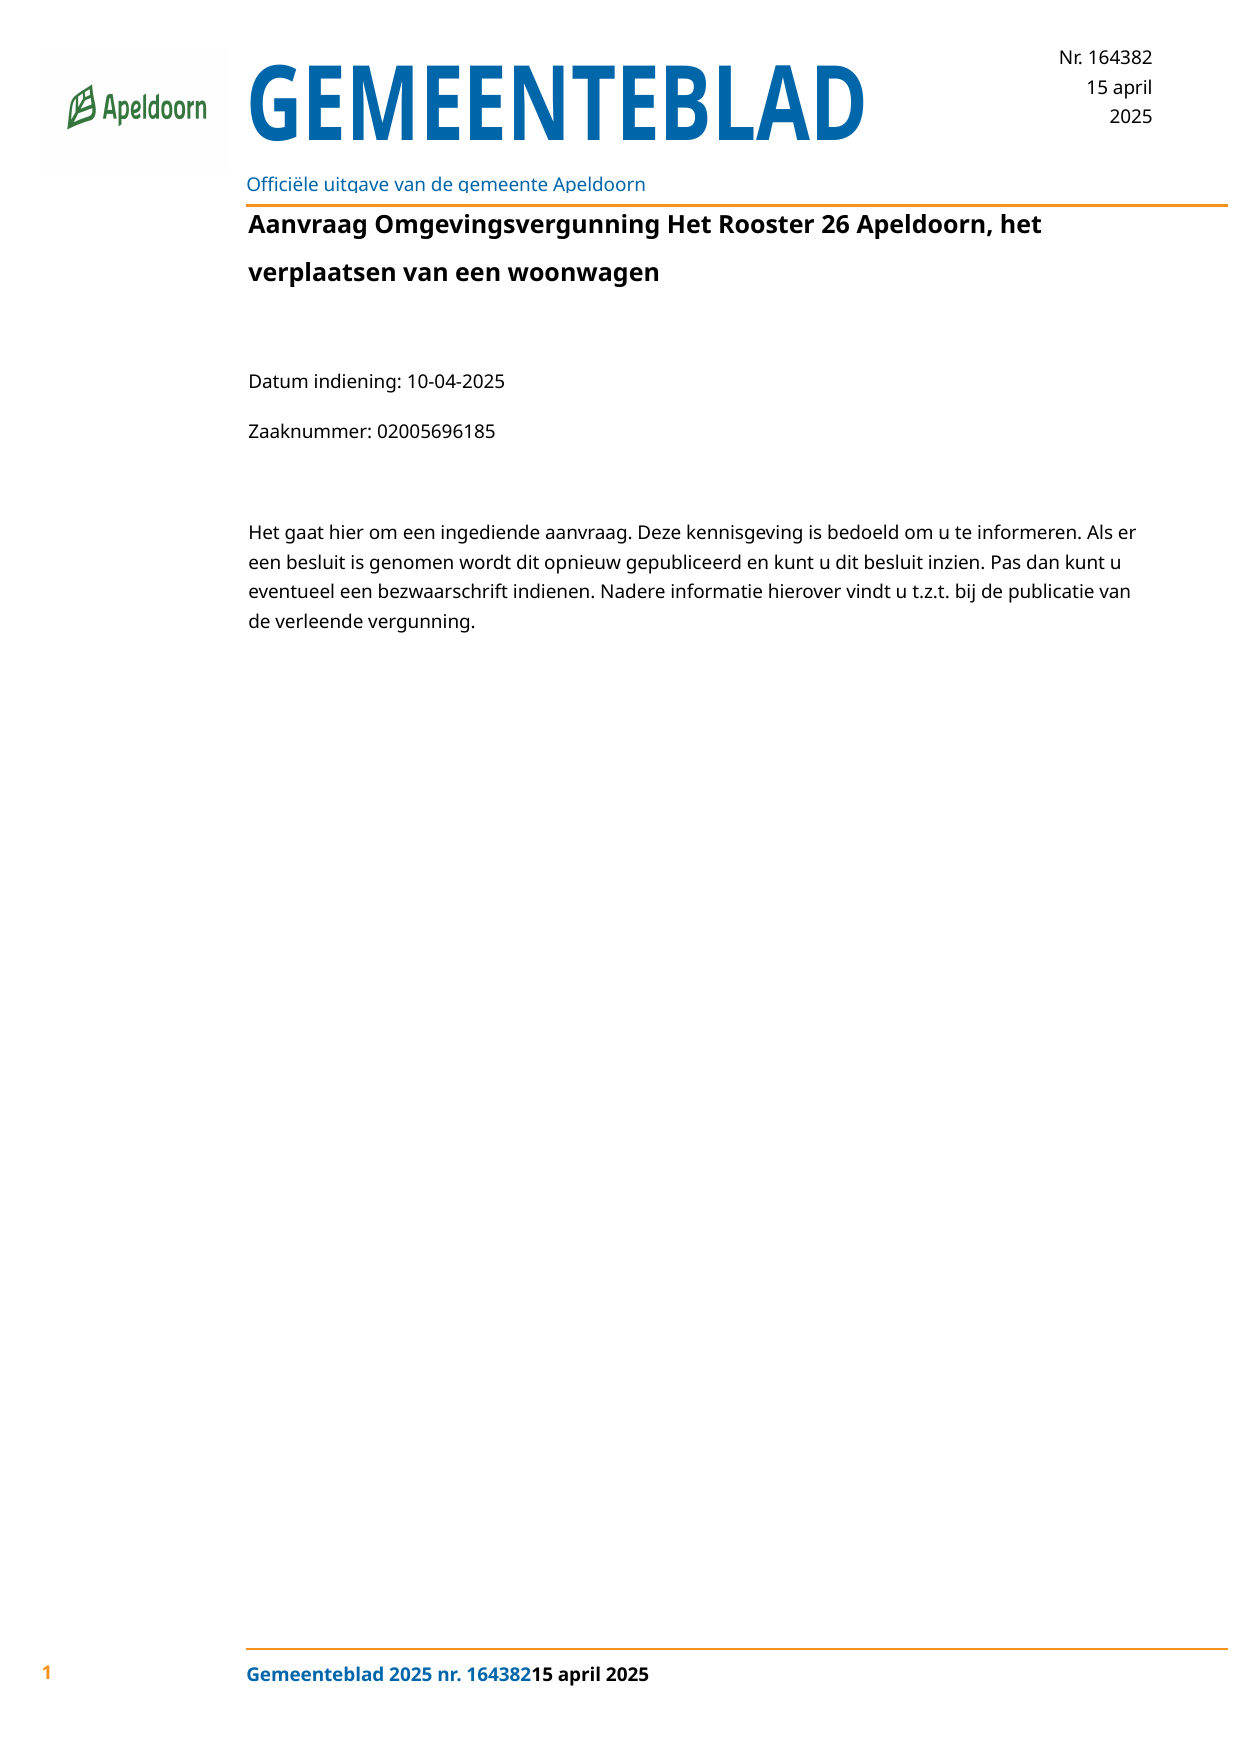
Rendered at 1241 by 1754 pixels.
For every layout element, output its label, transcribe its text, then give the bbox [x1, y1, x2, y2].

text Zaaknummer: 02005696185 [248, 419, 1152, 444]
text Het gaat hier om een ingediende aanvraag. Deze kennisgeving is bedoeld om u te informeren. Als er een besluit is genomen wordt dit opnieuw gepubliceerd en kunt u dit besluit inzien. Pas dan kunt u eventueel een bezwaarschrift indienen. Nadere informatie hierover vindt u t.z.t. bij de publicatie van de verleende vergunning. [248, 519, 1152, 634]
text Datum indiening: 10-04-2025 [248, 368, 1152, 394]
picture [41, 47, 231, 172]
text Aanvraag Omgevingsvergunning Het Rooster 26 Apeldoorn, het verplaatsen van een woonwagen [248, 207, 1152, 288]
